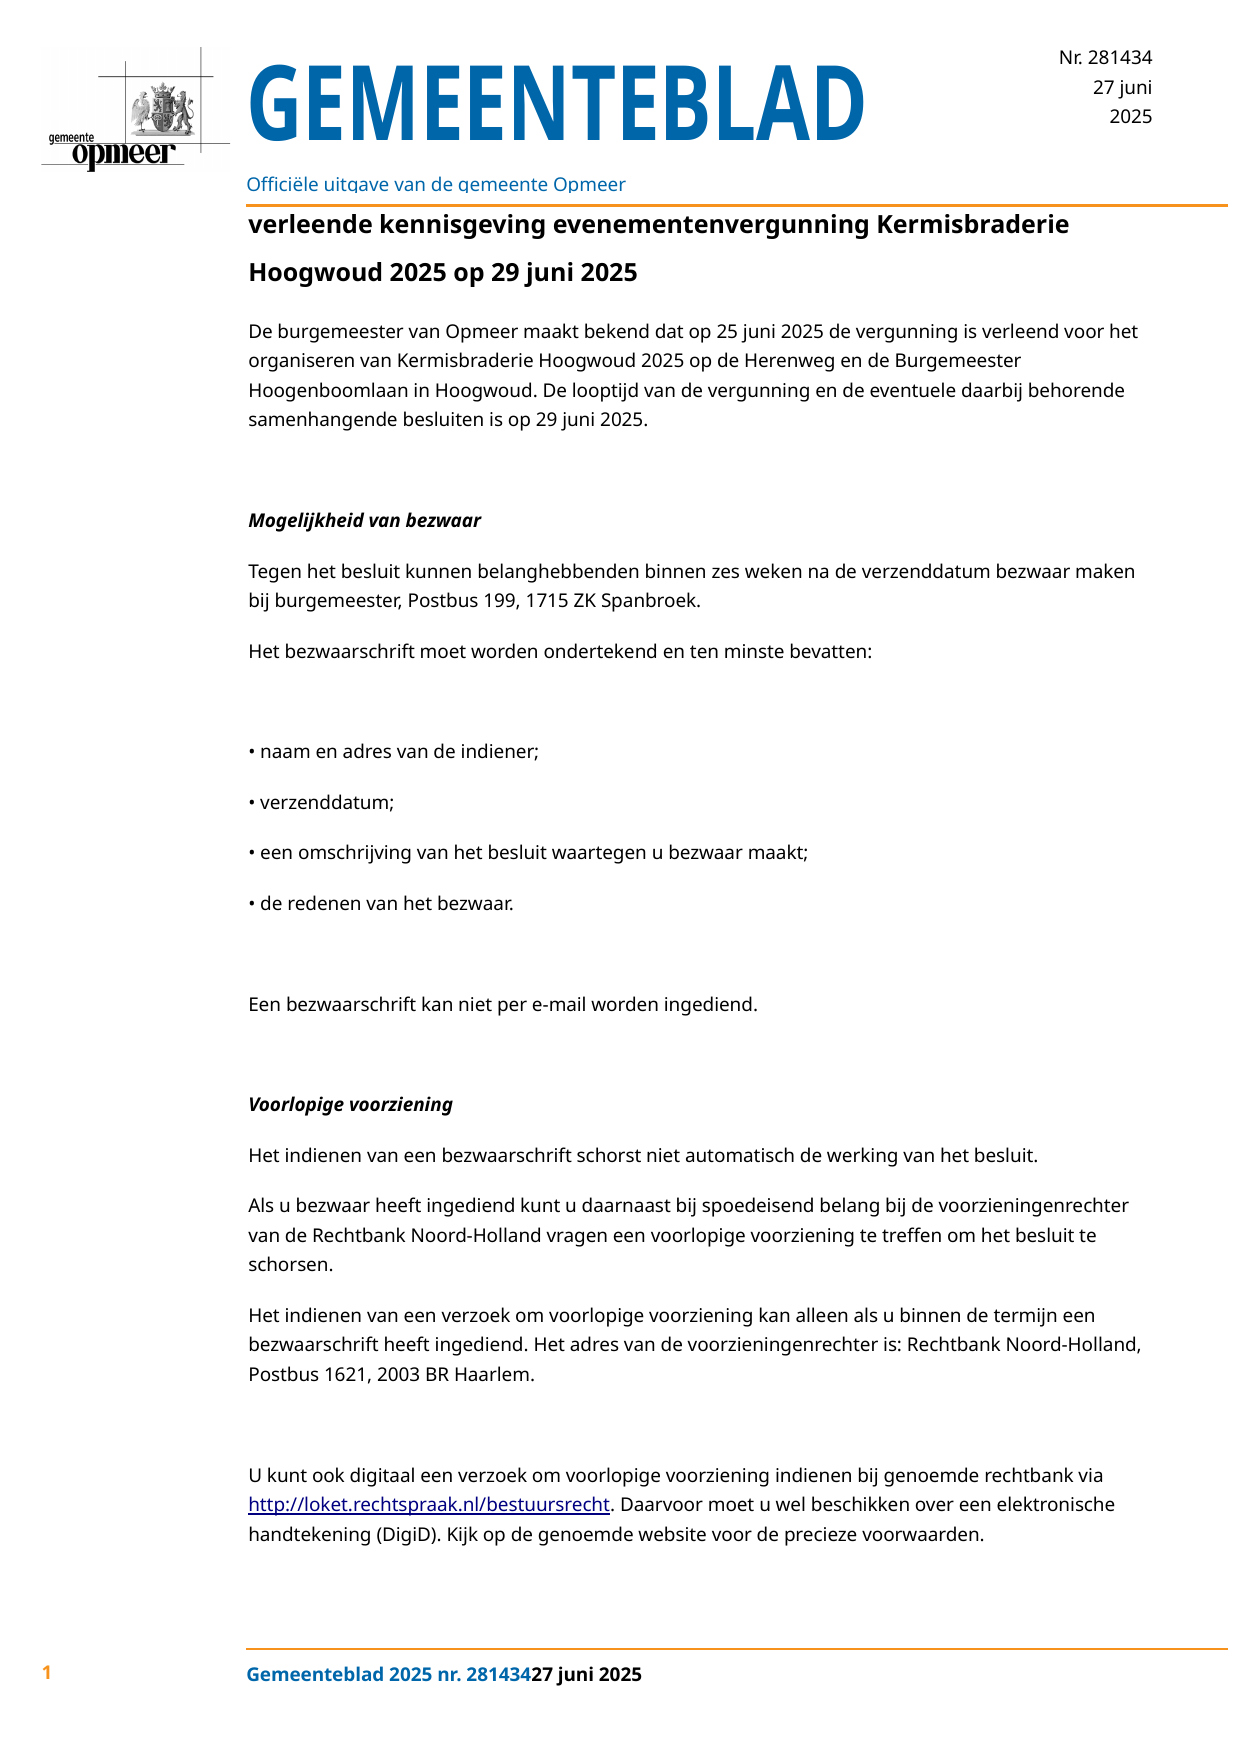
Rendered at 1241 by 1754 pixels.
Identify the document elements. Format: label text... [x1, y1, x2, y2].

text • naam en adres van de indiener; [248, 739, 1152, 764]
text • een omschrijving van het besluit waartegen u bezwaar maakt; [248, 839, 1152, 865]
text • verzenddatum; [248, 789, 1152, 815]
text Het indienen van een bezwaarschrift schorst niet automatisch de werking van het besluit. [248, 1142, 1152, 1168]
text verleende kennisgeving evenementenvergunning Kermisbraderie Hoogwoud 2025 op 29 juni 2025 [248, 207, 1152, 288]
text De burgemeester van Opmeer maakt bekend dat op 25 juni 2025 de vergunning is verleend voor het organiseren van Kermisbraderie Hoogwoud 2025 op de Herenweg en de Burgemeester Hoogenboomlaan in Hoogwoud. De looptijd van de vergunning en de eventuele daarbij behorende samenhangende besluiten is op 29 juni 2025. [248, 318, 1152, 432]
text Het bezwaarschrift moet worden ondertekend en ten minste bevatten: [248, 638, 1152, 664]
text Het indienen van een verzoek om voorlopige voorziening kan alleen als u binnen de termijn een bezwaarschrift heeft ingediend. Het adres van de voorzieningenrechter is: Rechtbank Noord-Holland, Postbus 1621, 2003 BR Haarlem. [248, 1302, 1152, 1387]
text Als u bezwaar heeft ingediend kunt u daarnaast bij spoedeisend belang bij de voorzieningenrechter van de Rechtbank Noord-Holland vragen een voorlopige voorziening te treffen om het besluit te schorsen. [248, 1192, 1152, 1277]
text Een bezwaarschrift kan niet per e-mail worden ingediend. [248, 991, 1152, 1017]
text • de redenen van het bezwaar. [248, 890, 1152, 916]
text U kunt ook digitaal een verzoek om voorlopige voorziening indienen bij genoemde rechtbank via http://loket.rechtspraak.nl/bestuursrecht. Daarvoor moet u wel beschikken over een elektronische handtekening (DigiD). Kijk op de genoemde website voor de precieze voorwaarden. [248, 1462, 1152, 1547]
text Voorlopige voorziening [248, 1092, 1152, 1117]
picture [41, 47, 231, 172]
text Tegen het besluit kunnen belanghebbenden binnen zes weken na de verzenddatum bezwaar maken bij burgemeester, Postbus 199, 1715 ZK Spanbroek. [248, 558, 1152, 613]
text Mogelijkheid van bezwaar [248, 507, 1152, 533]
